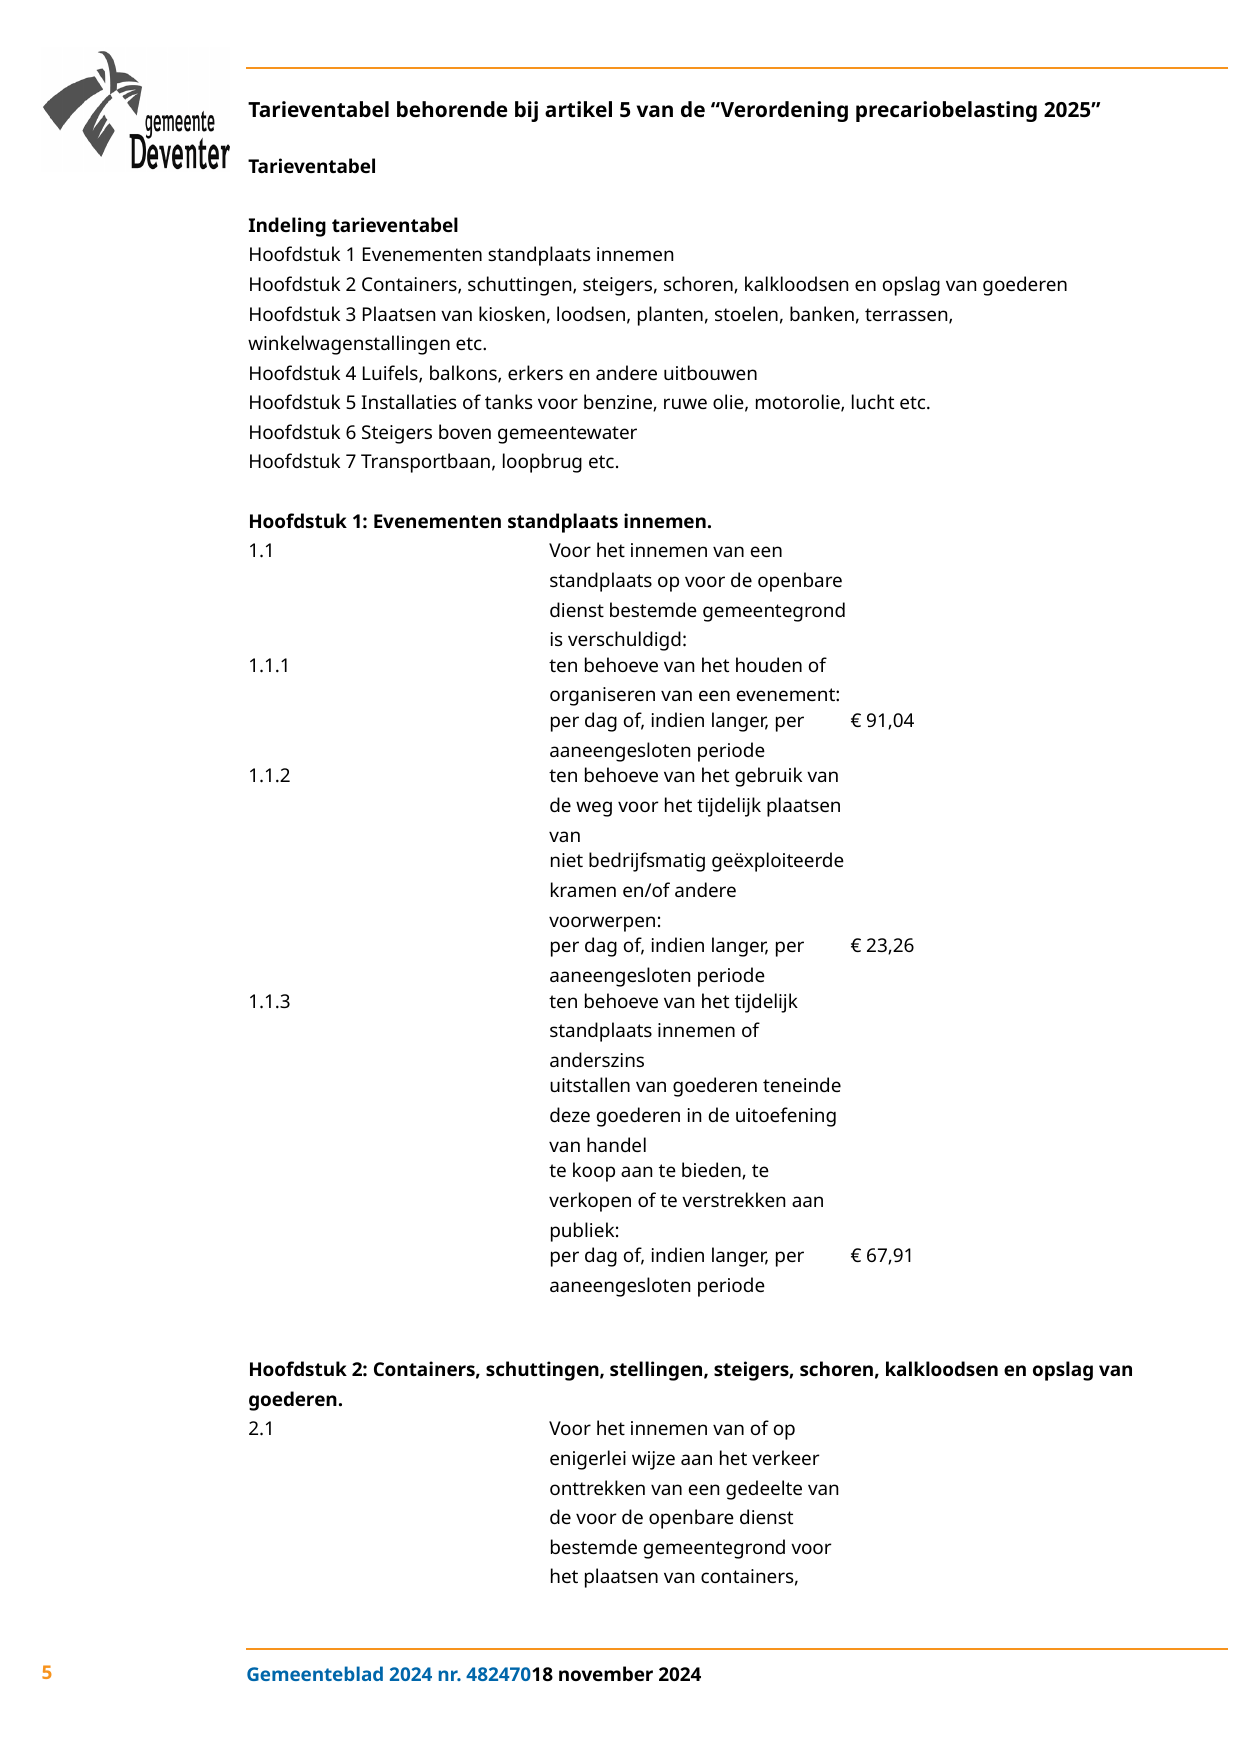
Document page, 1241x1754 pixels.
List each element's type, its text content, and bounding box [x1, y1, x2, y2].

text Hoofdstuk 2: Containers, schuttingen, stellingen, steigers, schoren, kalkloodsen en opslag van goederen. [248, 1356, 1152, 1412]
table_cell 1.1.3 [248, 988, 549, 1073]
table_header [850, 538, 1152, 652]
table_cell [248, 1243, 549, 1298]
table_cell [248, 1158, 549, 1242]
table_cell ten behoeve van het gebruik van de weg voor het tij­de­lijk plaatsen van [549, 763, 850, 848]
table_header Voor het innemen van een standplaats op voor de openbare dienst bestem­de ge­meentegrond is verschuldigd: [549, 538, 850, 652]
table_header [850, 1416, 1152, 1589]
table_cell ten behoeve van het houden of organi­se­ren van een eve­ne­ment: [549, 652, 850, 707]
table_cell € 91,04 [850, 708, 1152, 763]
table_header Voor het innemen van of op enigerlei wijze aan het ver­keer onttrekken van een gedeelte van de voor de openba­re dienst bestem­de ge­meen­tegrond voor het plaatsen van con­tainers, [549, 1416, 850, 1589]
text Hoofdstuk 1 Evenementen standplaats innemen [248, 242, 1152, 267]
text Tarieventabel [248, 153, 1152, 179]
text Hoofdstuk 5 Installaties of tanks voor benzine, ruwe olie, motorolie, lucht etc. [248, 389, 1152, 415]
table_cell niet bedrijfsmatig geëxploiteerde kra­men en/of andere voorwerpen: [549, 848, 850, 932]
table_cell 1.1.1 [248, 652, 549, 707]
table_cell ten behoeve van het tijdelijk standplaats inne­men of anderszins [549, 988, 850, 1073]
table_cell € 67,91 [850, 1243, 1152, 1298]
text Hoofdstuk 3 Plaatsen van kiosken, loodsen, planten, stoelen, banken, terrassen, winkelwagenstallingen etc. [248, 301, 1152, 356]
text Hoofdstuk 7 Transportbaan, loopbrug etc. [248, 449, 1152, 474]
table_cell 1.1.2 [248, 763, 549, 848]
table_cell [850, 763, 1152, 848]
table_cell € 23,26 [850, 933, 1152, 988]
table_cell [850, 1298, 1152, 1323]
text Hoofdstuk 6 Steigers boven gemeentewater [248, 419, 1152, 445]
table_cell uit­stallen van goederen teneinde deze goe­de­ren in de uitoefe­ning van han­del [549, 1073, 850, 1158]
table_cell [248, 848, 549, 932]
table_cell per dag of, indien langer, per aaneengeslo­ten periode [549, 708, 850, 763]
table_cell [248, 708, 549, 763]
text Hoofdstuk 4 Luifels, balkons, erkers en andere uitbouwen [248, 360, 1152, 386]
text Indeling tarieventabel [248, 212, 1152, 238]
table_cell [549, 1298, 850, 1323]
table_cell per dag of, indien langer, per aaneengeslo­ten periode [549, 933, 850, 988]
table_cell per dag of, indien langer, per aaneengeslo­ten periode [549, 1243, 850, 1298]
text Tarieventabel behorende bij artikel 5 van de “Verordening precariobelasting 2025” [248, 95, 1152, 123]
table_cell [850, 848, 1152, 932]
table_cell te koop aan te bieden, te verkopen of te verstrekken aan publiek: [549, 1158, 850, 1242]
table_cell [248, 933, 549, 988]
table_header 1.1 [248, 538, 549, 652]
table_cell [850, 988, 1152, 1073]
picture [41, 47, 231, 172]
table_cell [248, 1298, 549, 1323]
table_header 2.1 [248, 1416, 549, 1589]
text Hoofdstuk 2 Containers, schuttingen, steigers, schoren, kalkloodsen en opslag van goederen [248, 271, 1152, 297]
table_cell [248, 1073, 549, 1158]
text Hoofdstuk 1: Evenementen standplaats innemen. [248, 508, 1152, 534]
table_cell [850, 652, 1152, 707]
table_cell [850, 1158, 1152, 1242]
table_cell [850, 1073, 1152, 1158]
